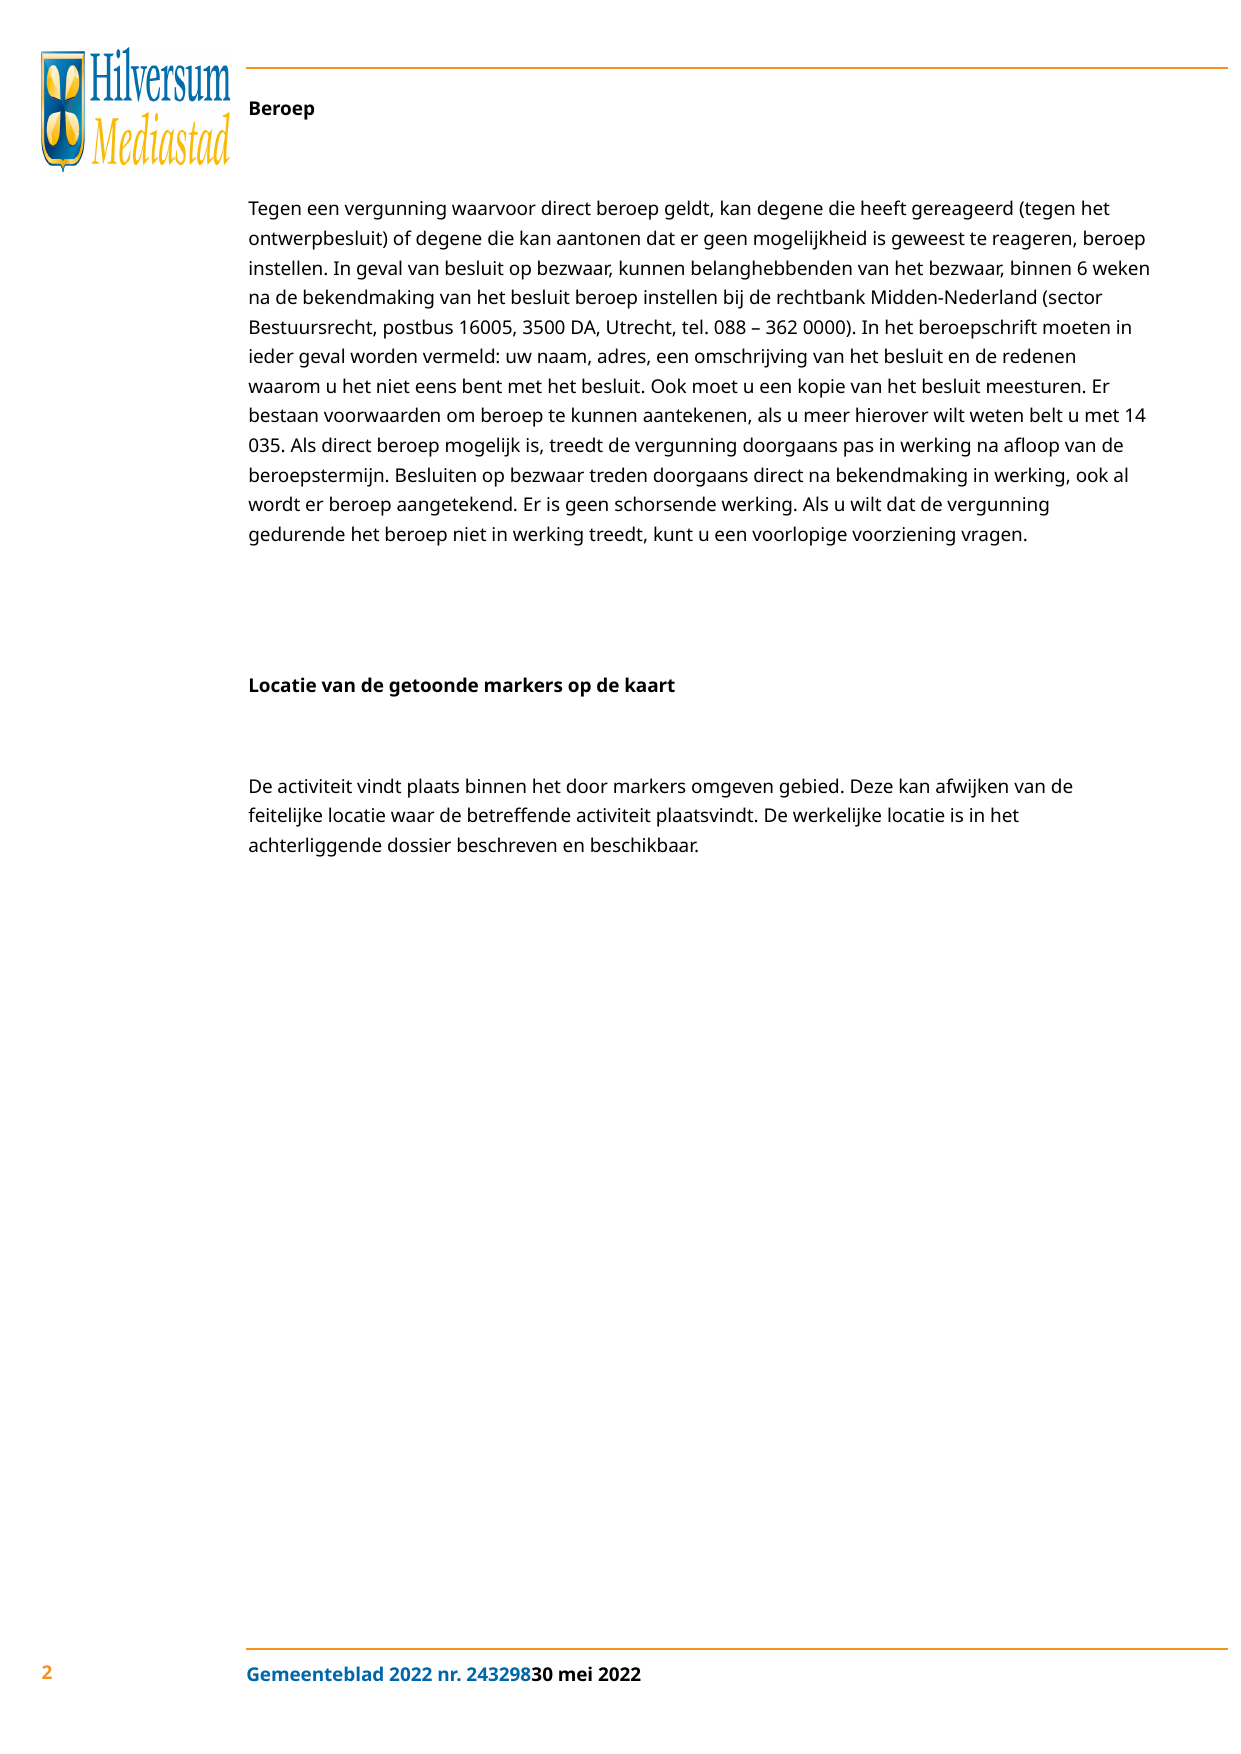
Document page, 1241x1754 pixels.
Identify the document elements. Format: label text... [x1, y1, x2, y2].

text Locatie van de getoonde markers op de kaart [248, 672, 1152, 698]
text Beroep [248, 95, 1152, 121]
text De activiteit vindt plaats binnen het door markers omgeven gebied. Deze kan afwijken van de feitelijke locatie waar de betreffende activiteit plaatsvindt. De werkelijke locatie is in het achterliggende dossier beschreven en beschikbaar. [248, 773, 1152, 858]
text Tegen een vergunning waarvoor direct beroep geldt, kan degene die heeft gereageerd (tegen het ontwerpbesluit) of degene die kan aantonen dat er geen mogelijkheid is geweest te reageren, beroep instellen. In geval van besluit op bezwaar, kunnen belanghebbenden van het bezwaar, binnen 6 weken na de bekendmaking van het besluit beroep instellen bij de rechtbank Midden-Nederland (sector Bestuursrecht, postbus 16005, 3500 DA, Utrecht, tel. 088 – 362 0000). In het beroepschrift moeten in ieder geval worden vermeld: uw naam, adres, een omschrijving van het besluit en de redenen waarom u het niet eens bent met het besluit. Ook moet u een kopie van het besluit meesturen. Er bestaan voorwaarden om beroep te kunnen aantekenen, als u meer hierover wilt weten belt u met 14 035. Als direct beroep mogelijk is, treedt de vergunning doorgaans pas in werking na afloop van de beroepstermijn. Besluiten op bezwaar treden doorgaans direct na bekendmaking in werking, ook al wordt er beroep aangetekend. Er is geen schorsende werking. Als u wilt dat de vergunning gedurende het beroep niet in werking treedt, kunt u een voorlopige voorziening vragen. [248, 196, 1152, 547]
picture [41, 47, 231, 172]
